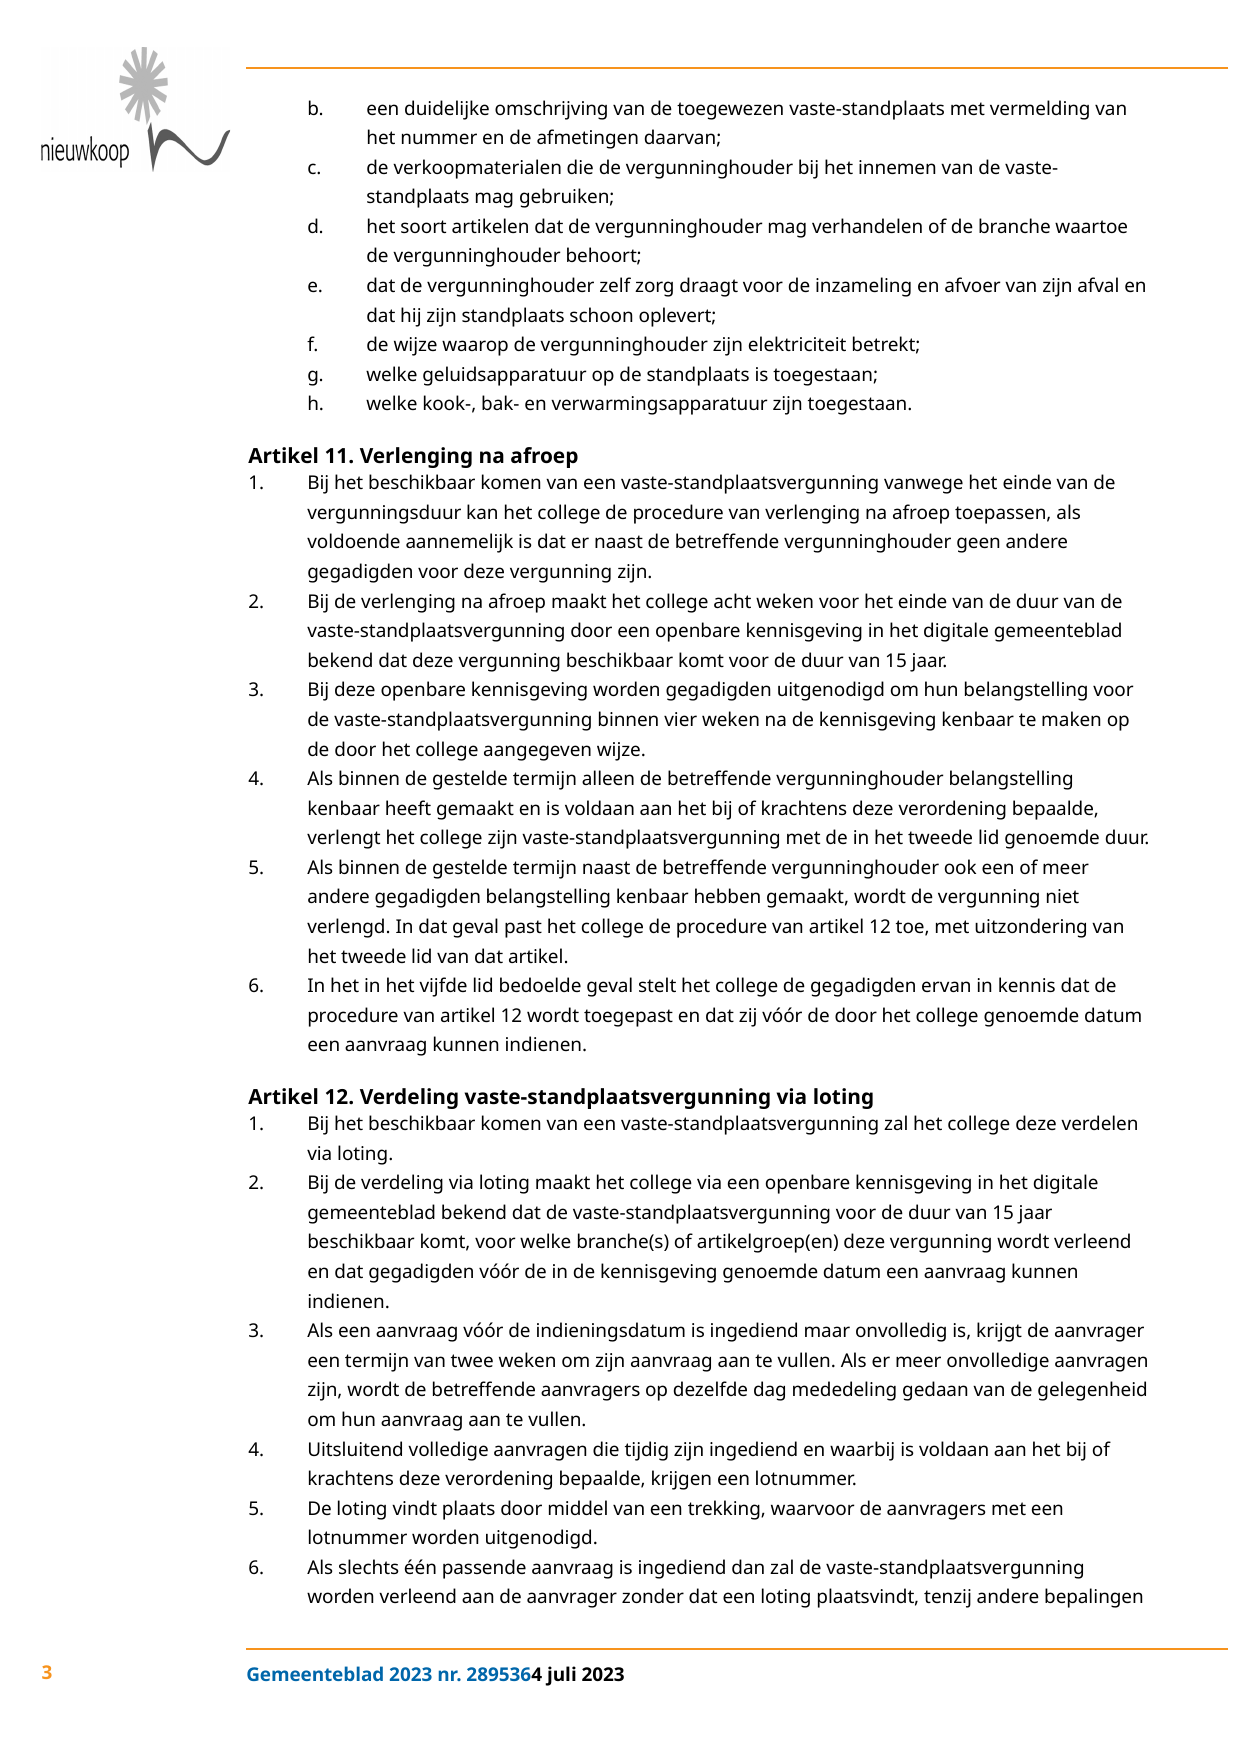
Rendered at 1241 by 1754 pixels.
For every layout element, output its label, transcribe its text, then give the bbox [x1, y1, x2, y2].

list Bij de verdeling via loting maakt het college via een openbare kennisgeving in het digitale gemeenteblad bekend dat de vaste-standplaatsvergunning voor de duur van 15 jaar beschikbaar komt, voor welke branche(s) of artikelgroep(en) deze vergunning wordt verleend en dat gegadigden vóór de in de kennisgeving genoemde datum een aanvraag kunnen indienen. [248, 1169, 1152, 1314]
list Bij het beschikbaar komen van een vaste-standplaatsvergunning zal het college deze verdelen via loting. [248, 1110, 1152, 1166]
list de verkoopmaterialen die de vergunninghouder bij het innemen van de vaste-standplaats mag gebruiken; [307, 154, 1152, 209]
list Bij de verlenging na afroep maakt het college acht weken voor het einde van de duur van de vaste-standplaatsvergunning door een openbare kennisgeving in het digitale gemeenteblad bekend dat deze vergunning beschikbaar komt voor de duur van 15 jaar. [248, 588, 1152, 673]
list Bij het beschikbaar komen van een vaste-standplaatsvergunning vanwege het einde van de vergunningsduur kan het college de procedure van verlenging na afroep toepassen, als voldoende aannemelijk is dat er naast de betreffende vergunninghouder geen andere gegadigden voor deze vergunning zijn. [248, 469, 1152, 584]
list De loting vindt plaats door middel van een trekking, waarvoor de aanvragers met een lotnummer worden uitgenodigd. [248, 1495, 1152, 1550]
list Als een aanvraag vóór de indieningsdatum is ingediend maar onvolledig is, krijgt de aanvrager een termijn van twee weken om zijn aanvraag aan te vullen. Als er meer onvolledige aanvragen zijn, wordt de betreffende aanvragers op dezelfde dag mededeling gedaan van de gelegenheid om hun aanvraag aan te vullen. [248, 1317, 1152, 1432]
list het soort artikelen dat de vergunninghouder mag verhandelen of de branche waartoe de vergunninghouder behoort; [307, 213, 1152, 268]
list Bij deze openbare kennisgeving worden gegadigden uitgenodigd om hun belangstelling voor de vaste-standplaatsvergunning binnen vier weken na de kennisgeving kenbaar te maken op de door het college aangegeven wijze. [248, 677, 1152, 761]
list In het in het vijfde lid bedoelde geval stelt het college de gegadigden ervan in kennis dat de procedure van artikel 12 wordt toegepast en dat zij vóór de door het college genoemde datum een aanvraag kunnen indienen. [248, 972, 1152, 1057]
list Als slechts één passende aanvraag is ingediend dan zal de vaste-standplaatsvergunning worden verleend aan de aanvrager zonder dat een loting plaatsvindt, tenzij andere bepalingen [248, 1554, 1152, 1609]
list welke kook-, bak- en verwarmingsapparatuur zijn toegestaan. [307, 391, 1152, 416]
text Artikel 11. Verlenging na afroep [248, 441, 1152, 469]
list dat de vergunninghouder zelf zorg draagt voor de inzameling en afvoer van zijn afval en dat hij zijn standplaats schoon oplevert; [307, 272, 1152, 328]
list de wijze waarop de vergunninghouder zijn elektriciteit betrekt; [307, 331, 1152, 357]
list Uitsluitend volledige aanvragen die tijdig zijn ingediend en waarbij is voldaan aan het bij of krachtens deze verordening bepaalde, krijgen een lotnummer. [248, 1436, 1152, 1491]
list welke geluidsapparatuur op de standplaats is toegestaan; [307, 361, 1152, 387]
picture [41, 47, 231, 172]
list Als binnen de gestelde termijn alleen de betreffende vergunninghouder belangstelling kenbaar heeft gemaakt en is voldaan aan het bij of krachtens deze verordening bepaalde, verlengt het college zijn vaste-standplaatsvergunning met de in het tweede lid genoemde duur. [248, 765, 1152, 850]
list een duidelijke omschrijving van de toegewezen vaste-standplaats met vermelding van het nummer en de afmetingen daarvan; [307, 95, 1152, 150]
text Artikel 12. Verdeling vaste-standplaatsvergunning via loting [248, 1082, 1152, 1110]
list Als binnen de gestelde termijn naast de betreffende vergunninghouder ook een of meer andere gegadigden belangstelling kenbaar hebben gemaakt, wordt de vergunning niet verlengd. In dat geval past het college de procedure van artikel 12 toe, met uitzondering van het tweede lid van dat artikel. [248, 854, 1152, 968]
